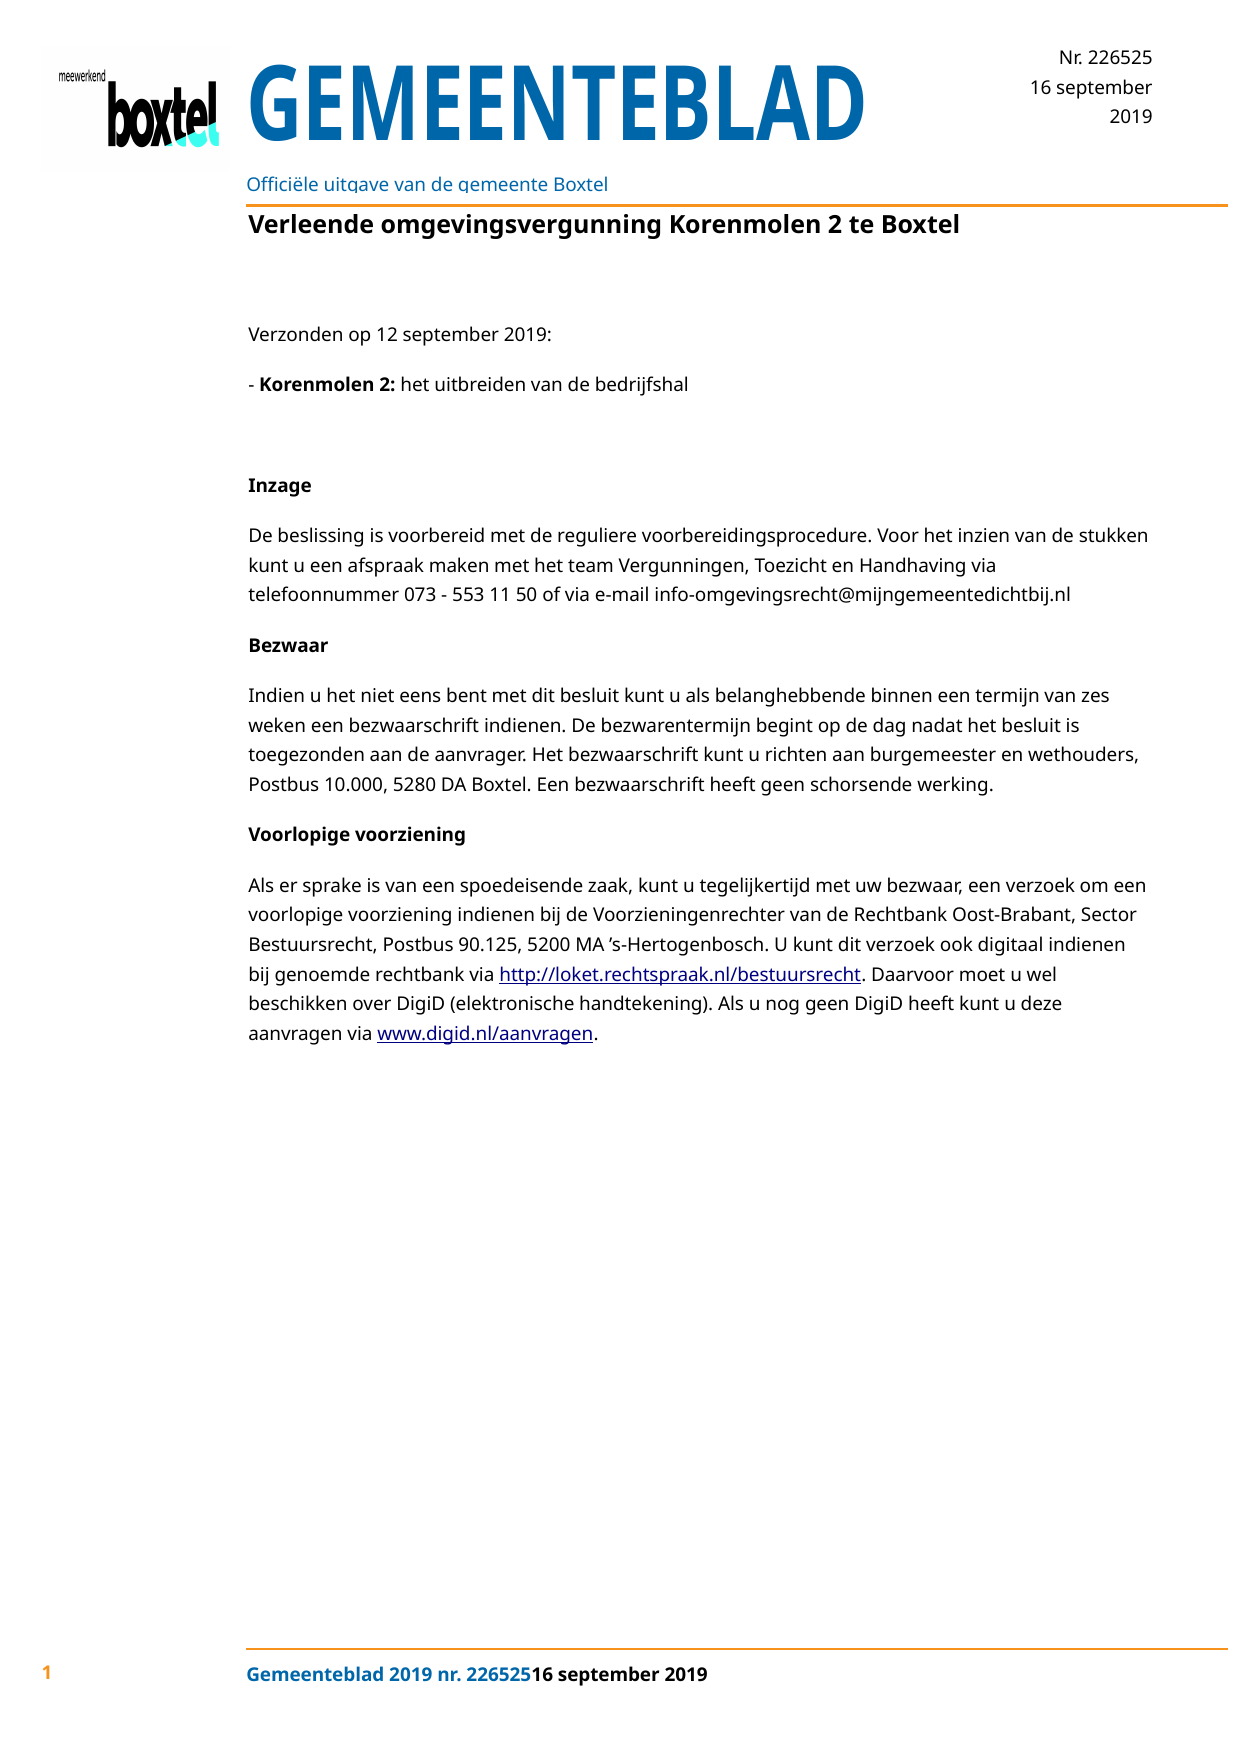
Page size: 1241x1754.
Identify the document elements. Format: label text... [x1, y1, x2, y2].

text - Korenmolen 2: het uitbreiden van de bedrijfshal [248, 371, 1152, 397]
text Verzonden op 12 september 2019: [248, 321, 1152, 346]
picture [41, 47, 231, 172]
text Verleende omgevingsvergunning Korenmolen 2 te Boxtel [248, 207, 1152, 241]
text Voorlopige voorziening [248, 822, 1152, 847]
text Bezwaar [248, 632, 1152, 658]
text Indien u het niet eens bent met dit besluit kunt u als belanghebbende binnen een termijn van zes weken een bezwaarschrift indienen. De bezwarentermijn begint op de dag nadat het besluit is toegezonden aan de aanvrager. Het bezwaarschrift kunt u richten aan burgemeester en wethouders, Postbus 10.000, 5280 DA Boxtel. Een bezwaarschrift heeft geen schorsende werking. [248, 682, 1152, 797]
text De beslissing is voorbereid met de reguliere voorbereidingsprocedure. Voor het inzien van de stukken kunt u een afspraak maken met het team Vergunningen, Toezicht en Handhaving via telefoonnummer 073 - 553 11 50 of via e-mail info-omgevingsrecht@mijngemeentedichtbij.nl [248, 522, 1152, 607]
text Als er sprake is van een spoedeisende zaak, kunt u tegelijkertijd met uw bezwaar, een verzoek om een voorlopige voorziening indienen bij de Voorzieningenrechter van de Rechtbank Oost-Brabant, Sector Bestuursrecht, Postbus 90.125, 5200 MA ’s-Hertogenbosch. U kunt dit verzoek ook digitaal indienen bij genoemde rechtbank via http://loket.rechtspraak.nl/bestuursrecht. Daarvoor moet u wel beschikken over DigiD (elektronische handtekening). Als u nog geen DigiD heeft kunt u deze aanvragen via www.digid.nl/aanvragen. [248, 872, 1152, 1046]
text Inzage [248, 472, 1152, 498]
